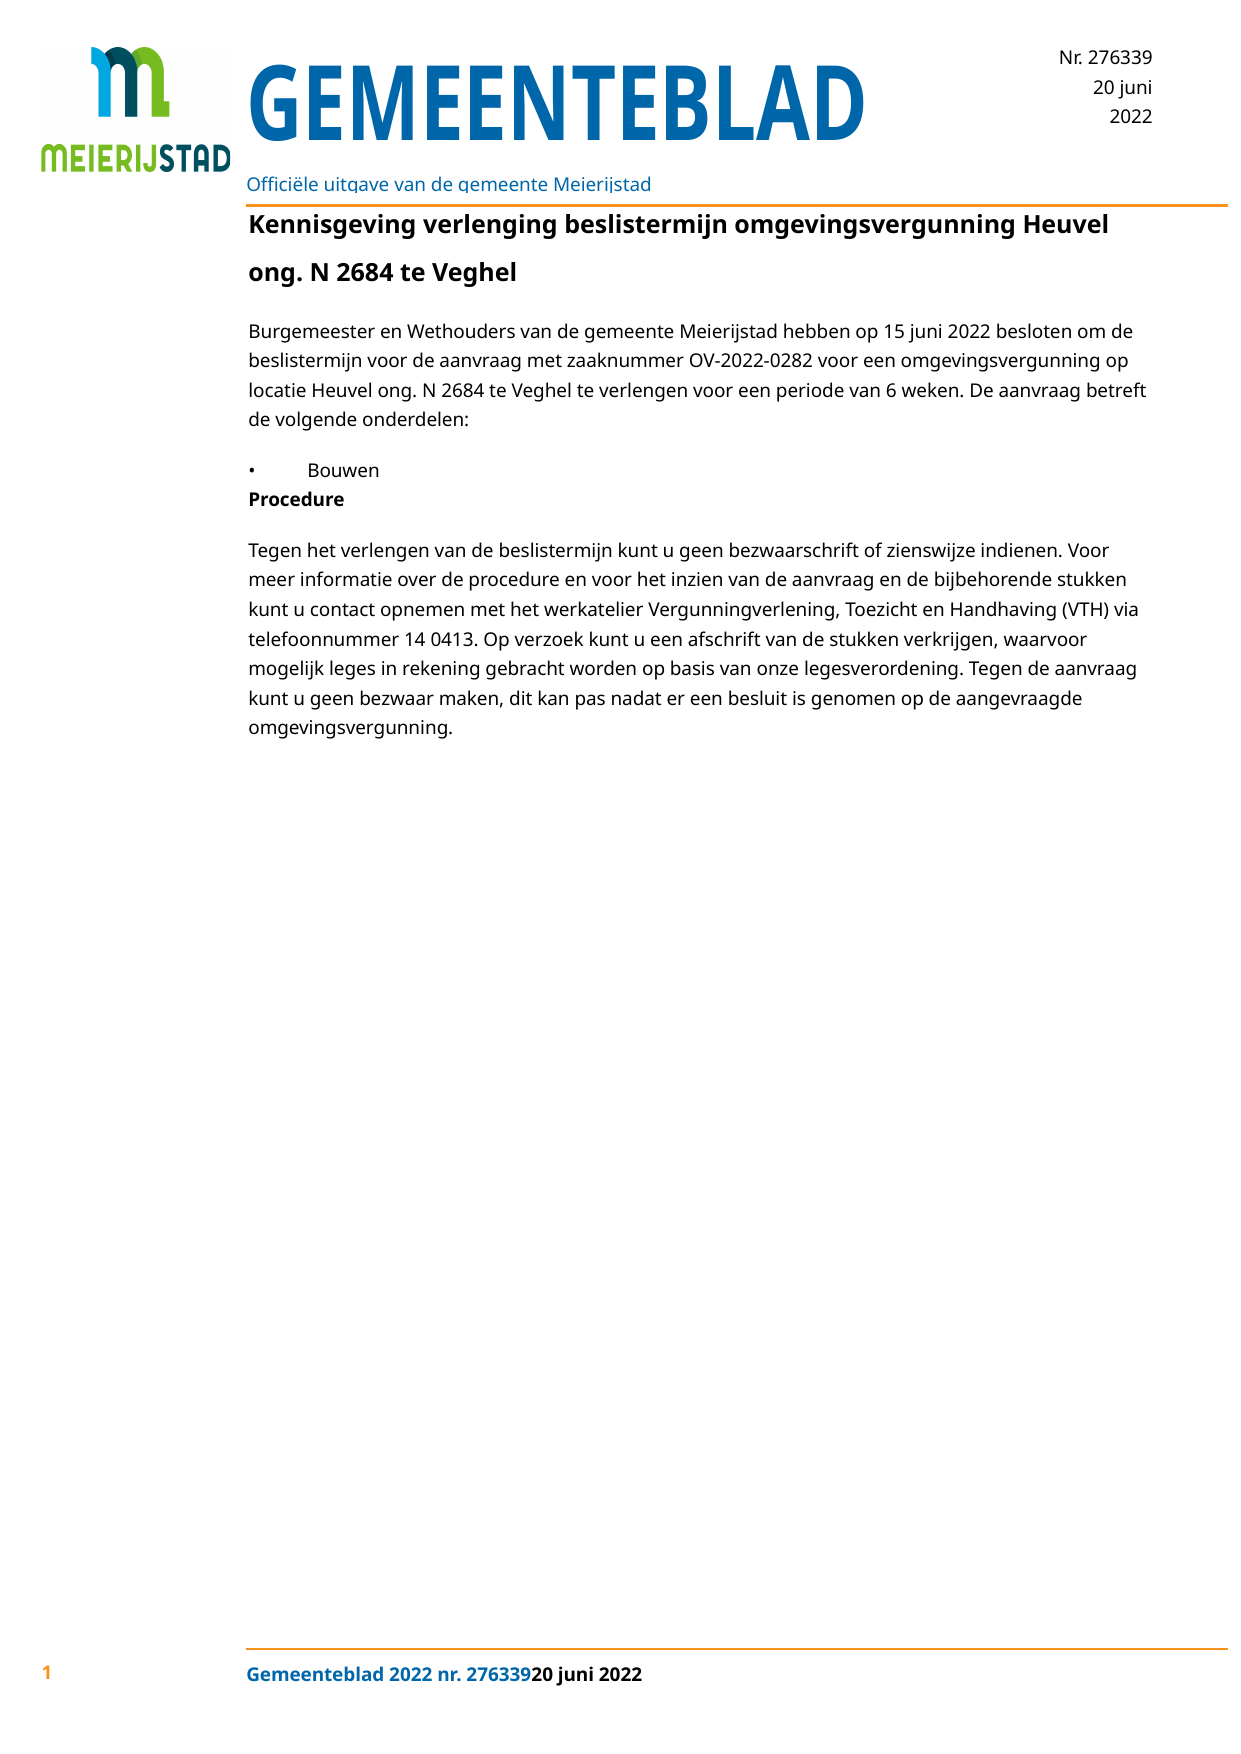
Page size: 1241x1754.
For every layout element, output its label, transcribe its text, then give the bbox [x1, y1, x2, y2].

text Procedure [248, 487, 1152, 512]
picture [41, 47, 231, 172]
text Kennisgeving verlenging beslistermijn omgevingsvergunning Heuvel ong. N 2684 te Veghel [248, 207, 1152, 288]
text Burgemeester en Wethouders van de gemeente Meierijstad hebben op 15 juni 2022 besloten om de beslistermijn voor de aanvraag met zaaknummer OV-2022-0282 voor een omgevingsvergunning op locatie Heuvel ong. N 2684 te Veghel te verlengen voor een periode van 6 weken. De aanvraag betreft de volgende onderdelen: [248, 318, 1152, 432]
list Bouwen [248, 457, 1152, 483]
text Tegen het verlengen van de beslistermijn kunt u geen bezwaarschrift of zienswijze indienen. Voor meer informatie over de procedure en voor het inzien van de aanvraag en de bijbehorende stukken kunt u contact opnemen met het werkatelier Vergunningverlening, Toezicht en Handhaving (VTH) via telefoonnummer 14 0413. Op verzoek kunt u een afschrift van de stukken verkrijgen, waarvoor mogelijk leges in rekening gebracht worden op basis van onze legesverordening. Tegen de aanvraag kunt u geen bezwaar maken, dit kan pas nadat er een besluit is genomen op de aangevraagde omgevingsvergunning. [248, 537, 1152, 740]
